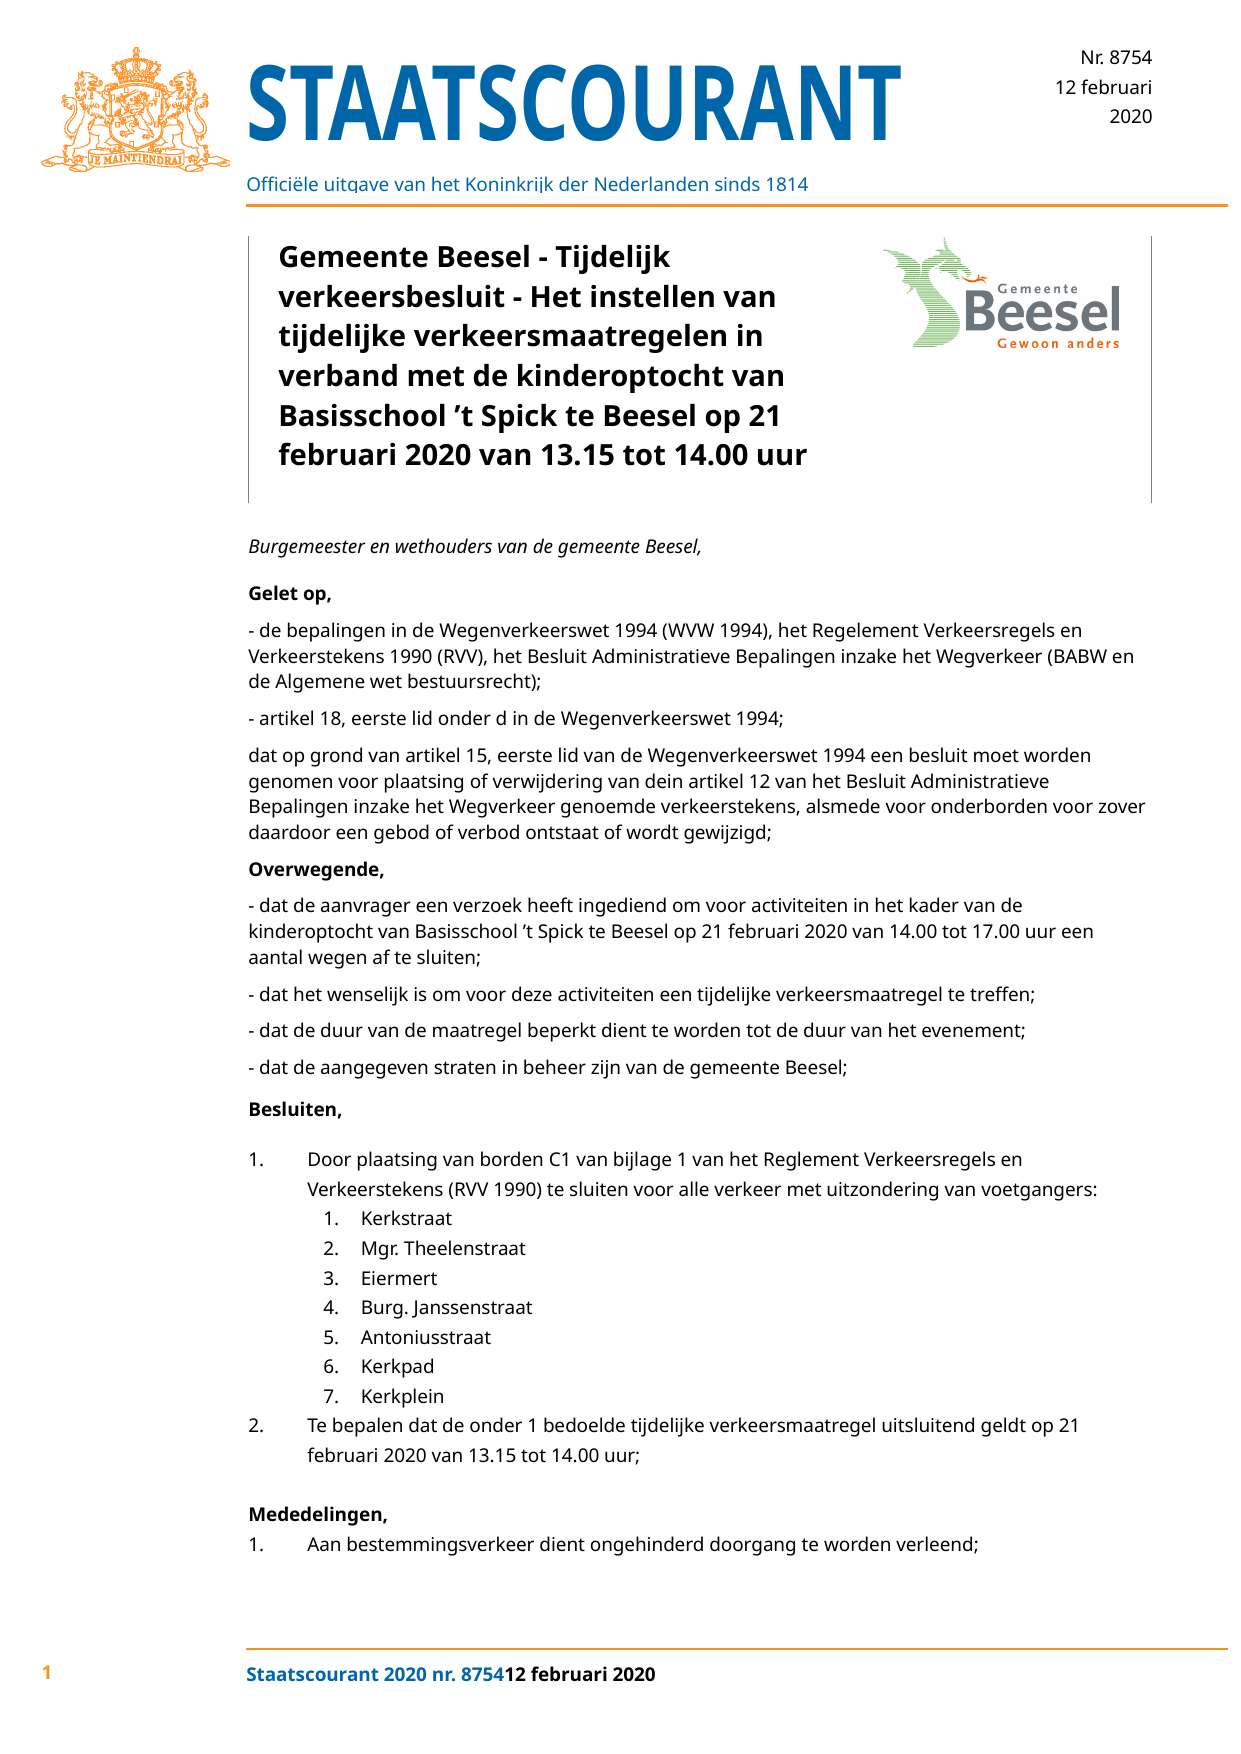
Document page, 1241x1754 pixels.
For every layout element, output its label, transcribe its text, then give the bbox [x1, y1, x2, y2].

text - artikel 18, eerste lid onder d in de Wegenverkeerswet 1994; [248, 705, 1152, 731]
text Mededelingen, [248, 1501, 1152, 1527]
list Antoniusstraat [323, 1324, 1152, 1350]
list Aan bestemmingsverkeer dient ongehinderd doorgang te worden verleend; [248, 1531, 1152, 1557]
text dat op grond van artikel 15, eerste lid van de Wegenverkeerswet 1994 een besluit moet worden genomen voor plaatsing of verwijdering van dein artikel 12 van het Besluit Administratieve Bepalingen inzake het Wegverkeer genoemde verkeerstekens, alsmede voor onderborden voor zover daardoor een gebod of verbod ontstaat of wordt gewijzigd; [248, 742, 1152, 845]
table_header Gemeente Beesel - Tijdelijk verkeersbesluit - Het instellen van tijdelijke verkeersmaatregelen in verband met de kinderoptocht van Basisschool ’t Spick te Beesel op 21 februari 2020 van 13.15 tot 14.00 uur [249, 236, 850, 503]
list Mgr. Theelenstraat [323, 1235, 1152, 1261]
text Gelet op, [248, 581, 1152, 606]
picture [41, 47, 231, 172]
picture [882, 236, 1119, 348]
list Door plaatsing van borden C1 van bijlage 1 van het Reglement Verkeersregels en Verkeerstekens (RVV 1990) te sluiten voor alle verkeer met uitzondering van voetgangers: [248, 1146, 1152, 1202]
text - dat de aanvrager een verzoek heeft ingediend om voor activiteiten in het kader van de kinderoptocht van Basisschool ’t Spick te Beesel op 21 februari 2020 van 14.00 tot 17.00 uur een aantal wegen af te sluiten; [248, 893, 1152, 970]
table_header [850, 236, 1151, 503]
text - dat de aangegeven straten in beheer zijn van de gemeente Beesel; [248, 1054, 1152, 1080]
list Kerkplein [323, 1383, 1152, 1409]
text - dat de duur van de maatregel beperkt dient te worden tot de duur van het evenement; [248, 1017, 1152, 1043]
text Burgemeester en wethouders van de gemeente Beesel, [248, 533, 1152, 559]
list Kerkstraat [323, 1206, 1152, 1231]
list Burg. Janssenstraat [323, 1294, 1152, 1320]
text Besluiten, [248, 1096, 1152, 1122]
list Eiermert [323, 1265, 1152, 1291]
list Kerkpad [323, 1353, 1152, 1379]
text - de bepalingen in de Wegenverkeerswet 1994 (WVW 1994), het Regelement Verkeersregels en Verkeerstekens 1990 (RVV), het Besluit Administratieve Bepalingen inzake het Wegverkeer (BABW en de Algemene wet bestuursrecht); [248, 617, 1152, 694]
list Te bepalen dat de onder 1 bedoelde tijdelijke verkeersmaatregel uitsluitend geldt op 21 februari 2020 van 13.15 tot 14.00 uur; [248, 1413, 1152, 1468]
text Overwegende, [248, 856, 1152, 882]
text - dat het wenselijk is om voor deze activiteiten een tijdelijke verkeersmaatregel te treffen; [248, 981, 1152, 1006]
